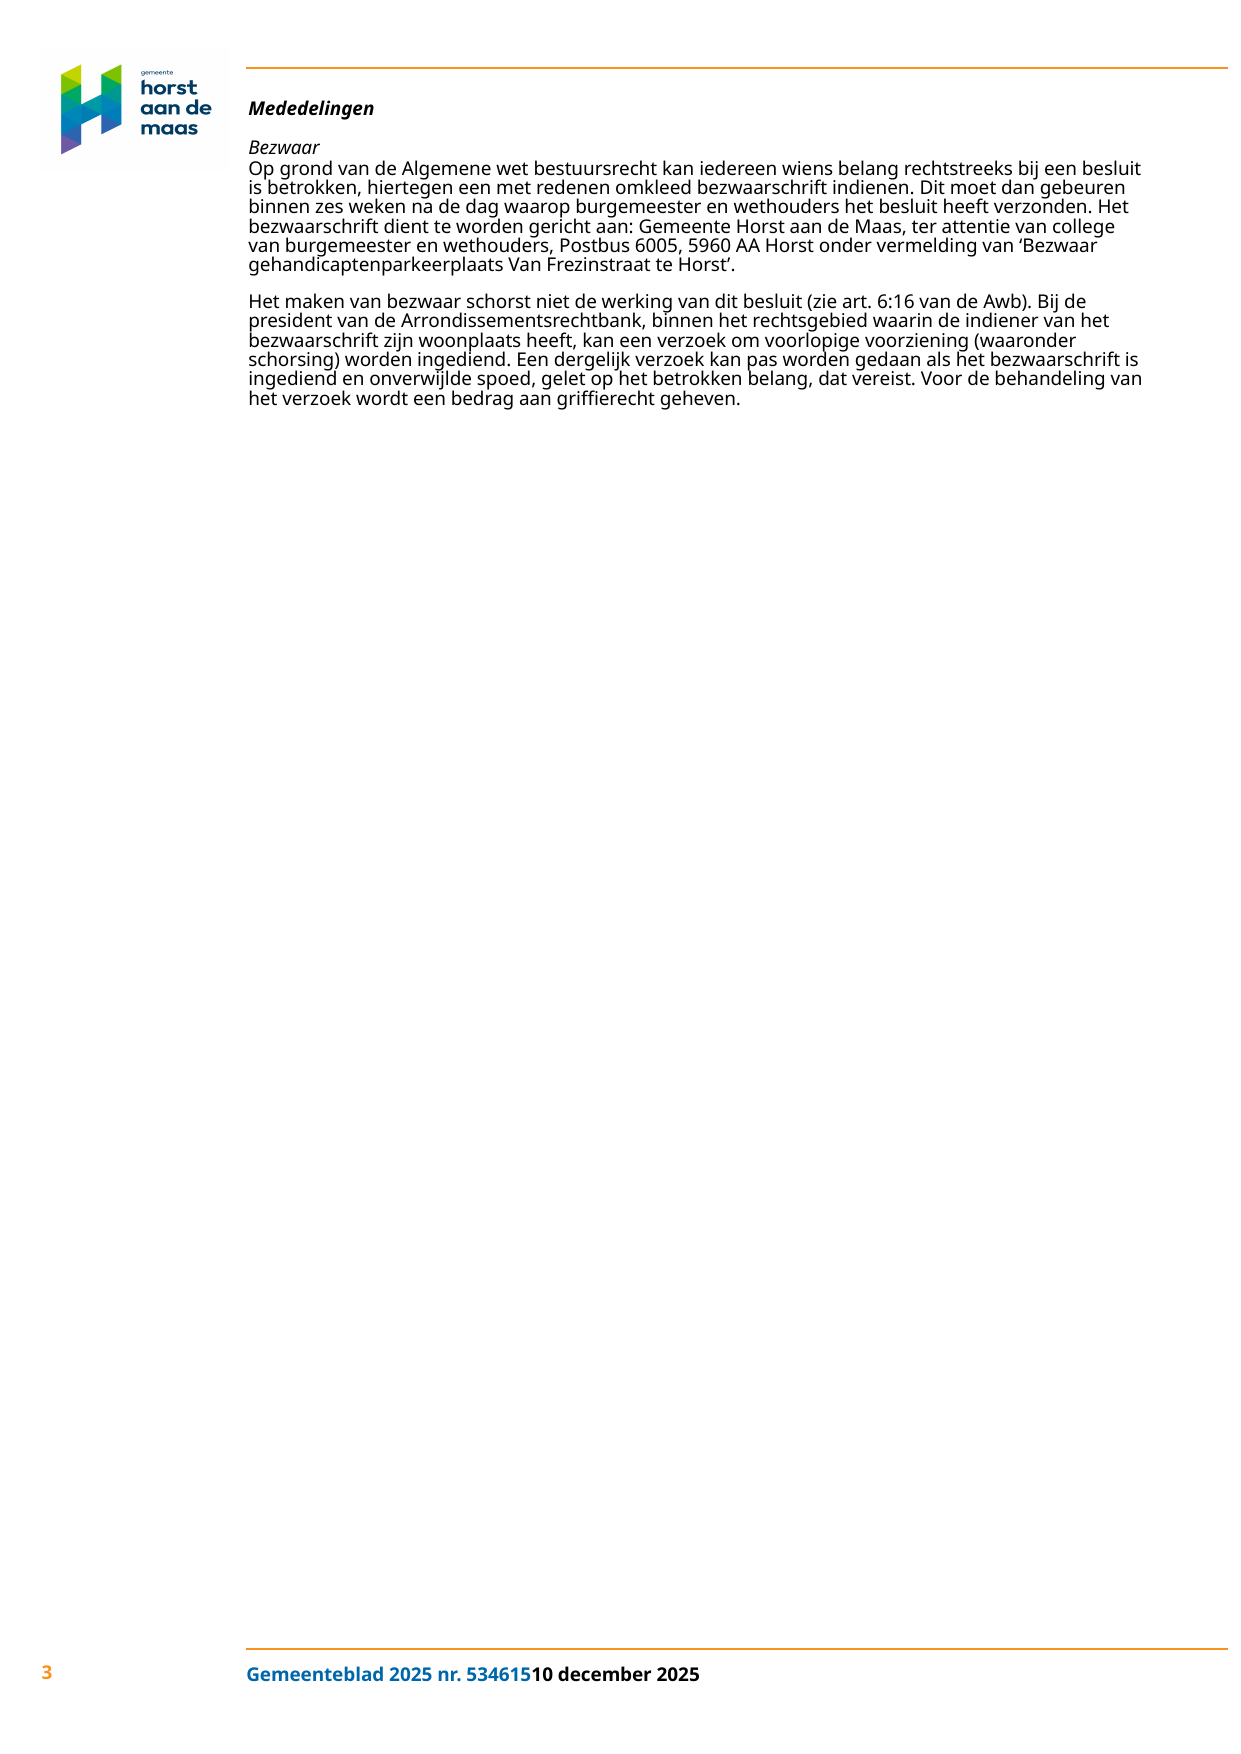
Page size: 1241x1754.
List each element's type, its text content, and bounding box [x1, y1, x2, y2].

text Op grond van de Algemene wet bestuursrecht kan iedereen wiens belang rechtstreeks bij een besluit is betrokken, hiertegen een met redenen omkleed bezwaarschrift indienen. Dit moet dan gebeuren binnen zes weken na de dag waarop burgemeester en wethouders het besluit heeft verzonden. Het bezwaarschrift dient te worden gericht aan: Gemeente Horst aan de Maas, ter attentie van college van burgemeester en wethouders, Postbus 6005, 5960 AA Horst onder vermelding van ‘Bezwaar gehandicaptenparkeerplaats Van Frezinstraat te Horst’. [248, 160, 1152, 275]
text Mededelingen [248, 95, 1152, 121]
text Bezwaar [248, 134, 1152, 160]
text Het maken van bezwaar schorst niet de werking van dit besluit (zie art. 6:16 van de Awb). Bij de president van de Arrondissementsrechtbank, binnen het rechtsgebied waarin de indiener van het bezwaarschrift zijn woonplaats heeft, kan een verzoek om voorlopige voorziening (waaronder schorsing) worden ingediend. Een dergelijk verzoek kan pas worden gedaan als het bezwaarschrift is ingediend en onverwijlde spoed, gelet op het betrokken belang, dat vereist. Voor de behandeling van het verzoek wordt een bedrag aan griffierecht geheven. [248, 293, 1152, 409]
picture [41, 47, 231, 172]
